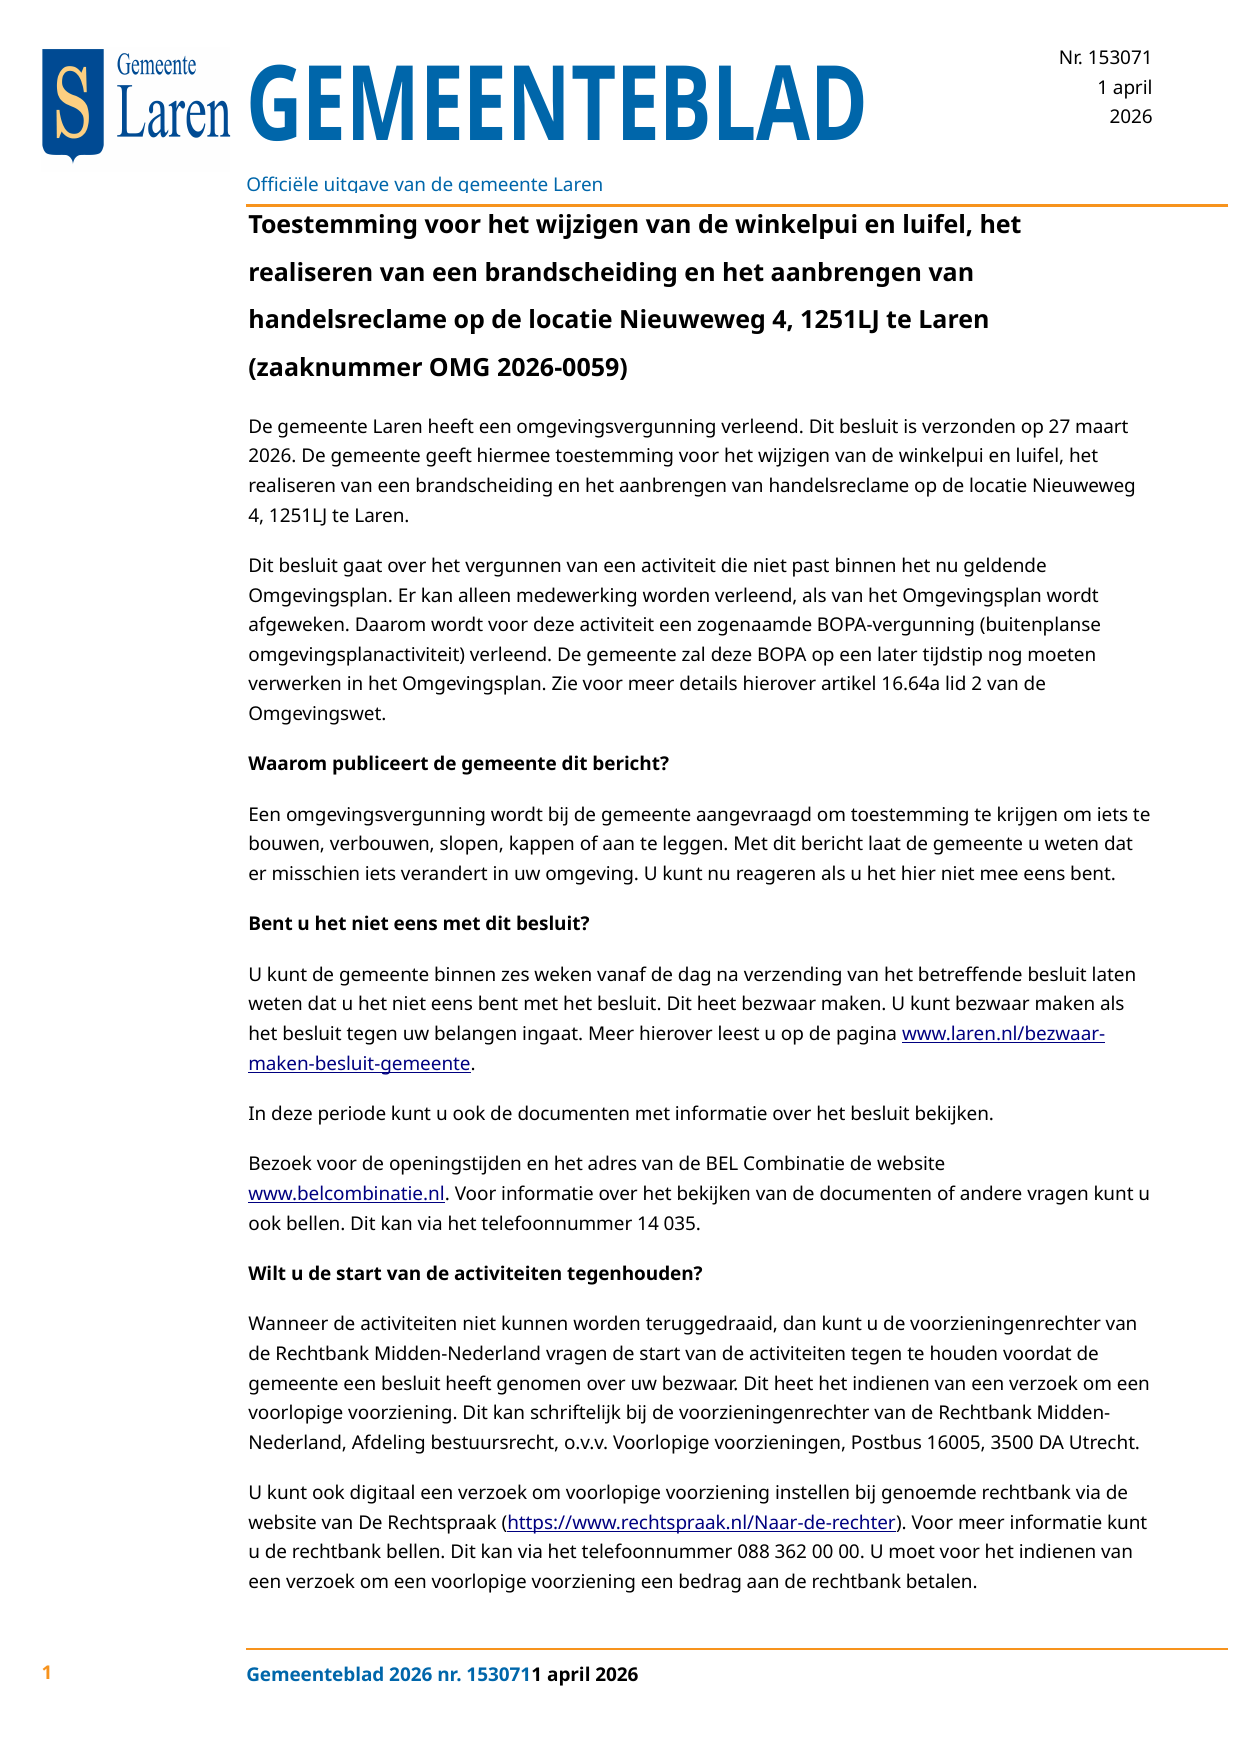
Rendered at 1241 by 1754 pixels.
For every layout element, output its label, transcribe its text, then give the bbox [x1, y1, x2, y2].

text Bezoek voor de openingstijden en het adres van de BEL Combinatie de website www.belcombinatie.nl. Voor informatie over het bekijken van de documenten of andere vragen kunt u ook bellen. Dit kan via het telefoonnummer 14 035. [248, 1151, 1152, 1236]
picture [41, 47, 231, 172]
text Toestemming voor het wijzigen van de winkelpui en luifel, het realiseren van een brandscheiding en het aanbrengen van handelsreclame op de locatie Nieuweweg 4, 1251LJ te Laren (zaaknummer OMG 2026-0059) [248, 207, 1152, 384]
text Dit besluit gaat over het vergunnen van een activiteit die niet past binnen het nu geldende Omgevingsplan. Er kan alleen medewerking worden verleend, als van het Omgevingsplan wordt afgeweken. Daarom wordt voor deze activiteit een zogenaamde BOPA-vergunning (buitenplanse omgevingsplanactiviteit) verleend. De gemeente zal deze BOPA op een later tijdstip nog moeten verwerken in het Omgevingsplan. Zie voor meer details hierover artikel 16.64a lid 2 van de Omgevingswet. [248, 552, 1152, 726]
text De gemeente Laren heeft een omgevingsvergunning verleend. Dit besluit is verzonden op 27 maart 2026. De gemeente geeft hiermee toestemming voor het wijzigen van de winkelpui en luifel, het realiseren van een brandscheiding en het aanbrengen van handelsreclame op de locatie Nieuweweg 4, 1251LJ te Laren. [248, 413, 1152, 528]
text Een omgevingsvergunning wordt bij de gemeente aangevraagd om toestemming te krijgen om iets te bouwen, verbouwen, slopen, kappen of aan te leggen. Met dit bericht laat de gemeente u weten dat er misschien iets verandert in uw omgeving. U kunt nu reageren als u het hier niet mee eens bent. [248, 801, 1152, 886]
text U kunt de gemeente binnen zes weken vanaf de dag na verzending van het betreffende besluit laten weten dat u het niet eens bent met het besluit. Dit heet bezwaar maken. U kunt bezwaar maken als het besluit tegen uw belangen ingaat. Meer hierover leest u op de pagina www.laren.nl/bezwaar-maken-besluit-gemeente. [248, 961, 1152, 1076]
text Wanneer de activiteiten niet kunnen worden teruggedraaid, dan kunt u de voorzieningenrechter van de Rechtbank Midden-Nederland vragen de start van de activiteiten tegen te houden voordat de gemeente een besluit heeft genomen over uw bezwaar. Dit heet het indienen van een verzoek om een voorlopige voorziening. Dit kan schriftelijk bij de voorzieningenrechter van de Rechtbank Midden-Nederland, Afdeling bestuursrecht, o.v.v. Voorlopige voorzieningen, Postbus 16005, 3500 DA Utrecht. [248, 1311, 1152, 1455]
text U kunt ook digitaal een verzoek om voorlopige voorziening instellen bij genoemde rechtbank via de website van De Rechtspraak (https://www.rechtspraak.nl/Naar-de-rechter). Voor meer informatie kunt u de rechtbank bellen. Dit kan via het telefoonnummer 088 362 00 00. U moet voor het indienen van een verzoek om een voorlopige voorziening een bedrag aan de rechtbank betalen. [248, 1479, 1152, 1594]
text Waarom publiceert de gemeente dit bericht? [248, 751, 1152, 776]
text Bent u het niet eens met dit besluit? [248, 911, 1152, 936]
text In deze periode kunt u ook de documenten met informatie over het besluit bekijken. [248, 1100, 1152, 1126]
text Wilt u de start van de activiteiten tegenhouden? [248, 1260, 1152, 1286]
